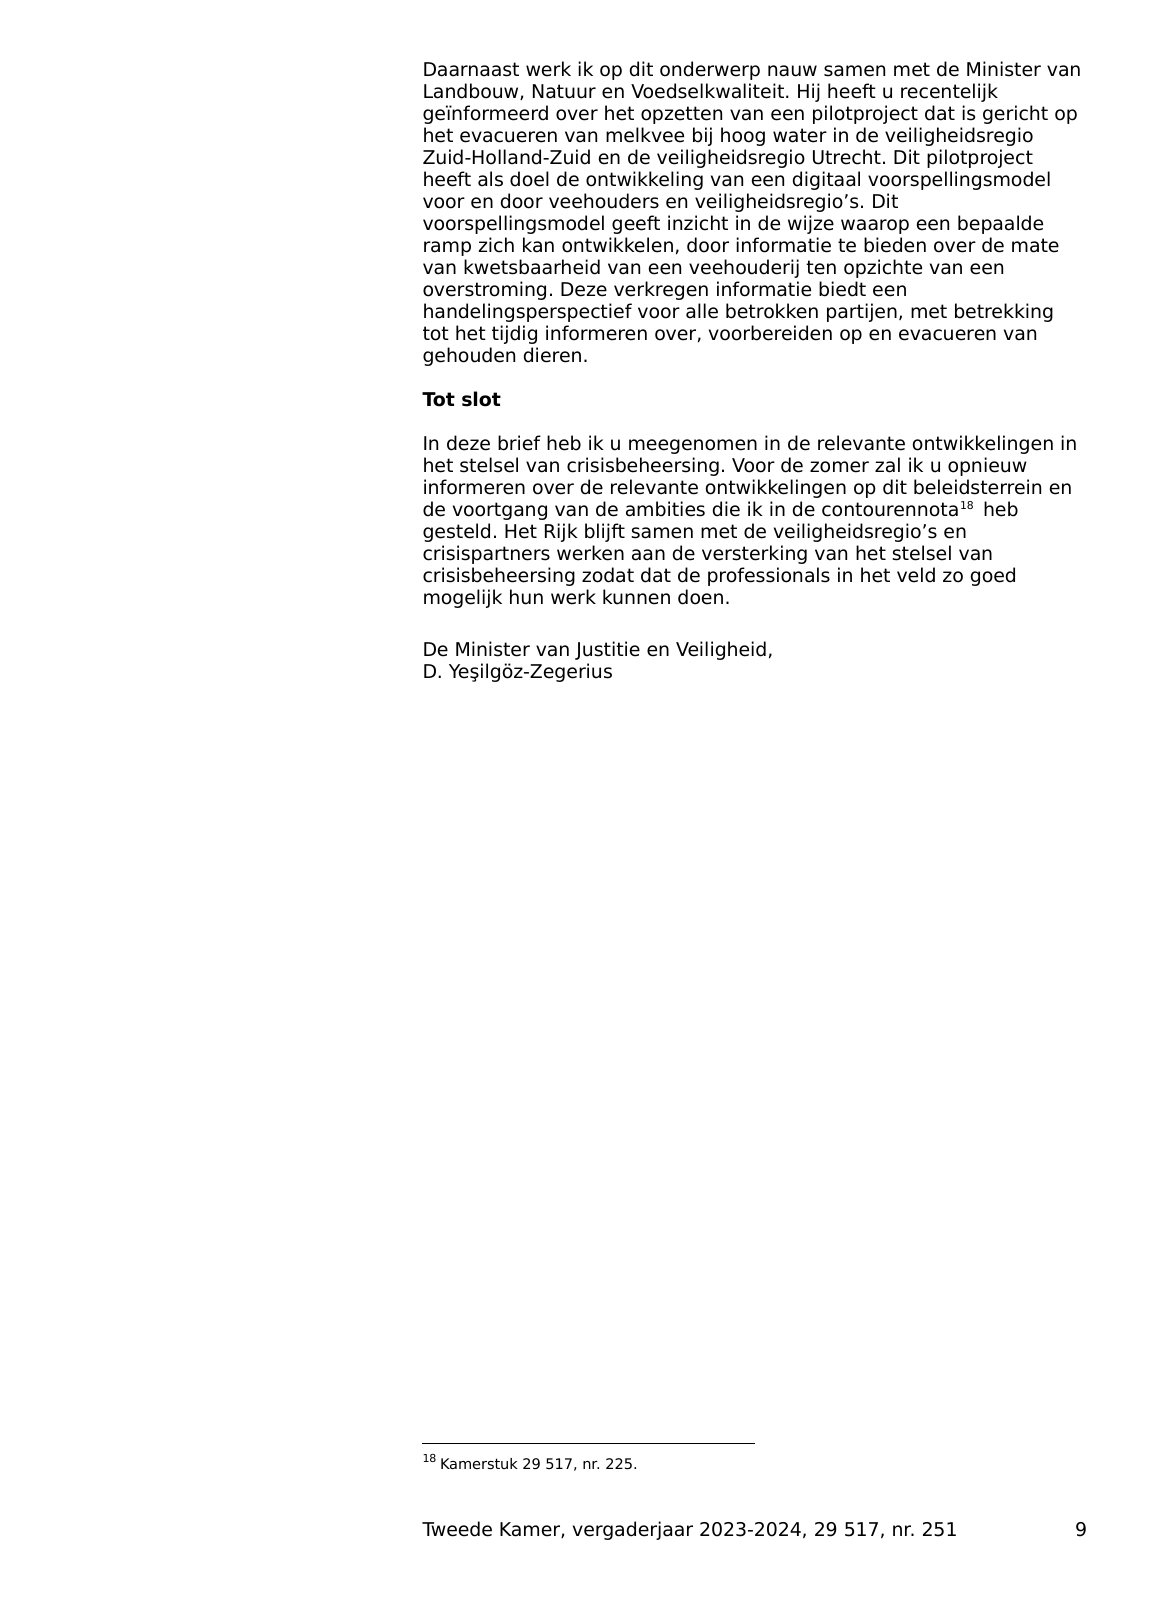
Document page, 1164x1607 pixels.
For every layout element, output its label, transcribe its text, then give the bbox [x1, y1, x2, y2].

text De Minister van Justitie en Veiligheid, D. Yeşilgöz-Zegerius [422, 639, 1087, 683]
subtitle Tot slot [422, 389, 1087, 411]
text Daarnaast werk ik op dit onderwerp nauw samen met de Minister van Landbouw, Natuur en Voedselkwaliteit. Hij heeft u recentelijk geïnformeerd over het opzetten van een pilotproject dat is gericht op het evacueren van melkvee bij hoog water in de veiligheidsregio Zuid-Holland-Zuid en de veiligheidsregio Utrecht. Dit pilotproject heeft als doel de ontwikkeling van een digitaal voorspellingsmodel voor en door veehouders en veiligheidsregio’s. Dit voorspellingsmodel geeft inzicht in de wijze waarop een bepaalde ramp zich kan ontwikkelen, door informatie te bieden over de mate van kwetsbaarheid van een veehouderij ten opzichte van een overstroming. Deze verkregen informatie biedt een handelingsperspectief voor alle betrokken partijen, met betrekking tot het tijdig informeren over, voorbereiden op en evacueren van gehouden dieren. [422, 59, 1087, 367]
text In deze brief heb ik u meegenomen in de relevante ontwikkelingen in het stelsel van crisisbeheersing. Voor de zomer zal ik u opnieuw informeren over de relevante ontwikkelingen op dit beleidsterrein en de voortgang van de ambities die ik in de contourennota heb gesteld. Het Rijk blijft samen met de veiligheidsregio’s en crisispartners werken aan de versterking van het stelsel van crisisbeheersing zodat dat de professionals in het veld zo goed mogelijk hun werk kunnen doen. [422, 433, 1087, 609]
text Kamerstuk 29 517, nr. 225. [422, 1452, 1087, 1474]
